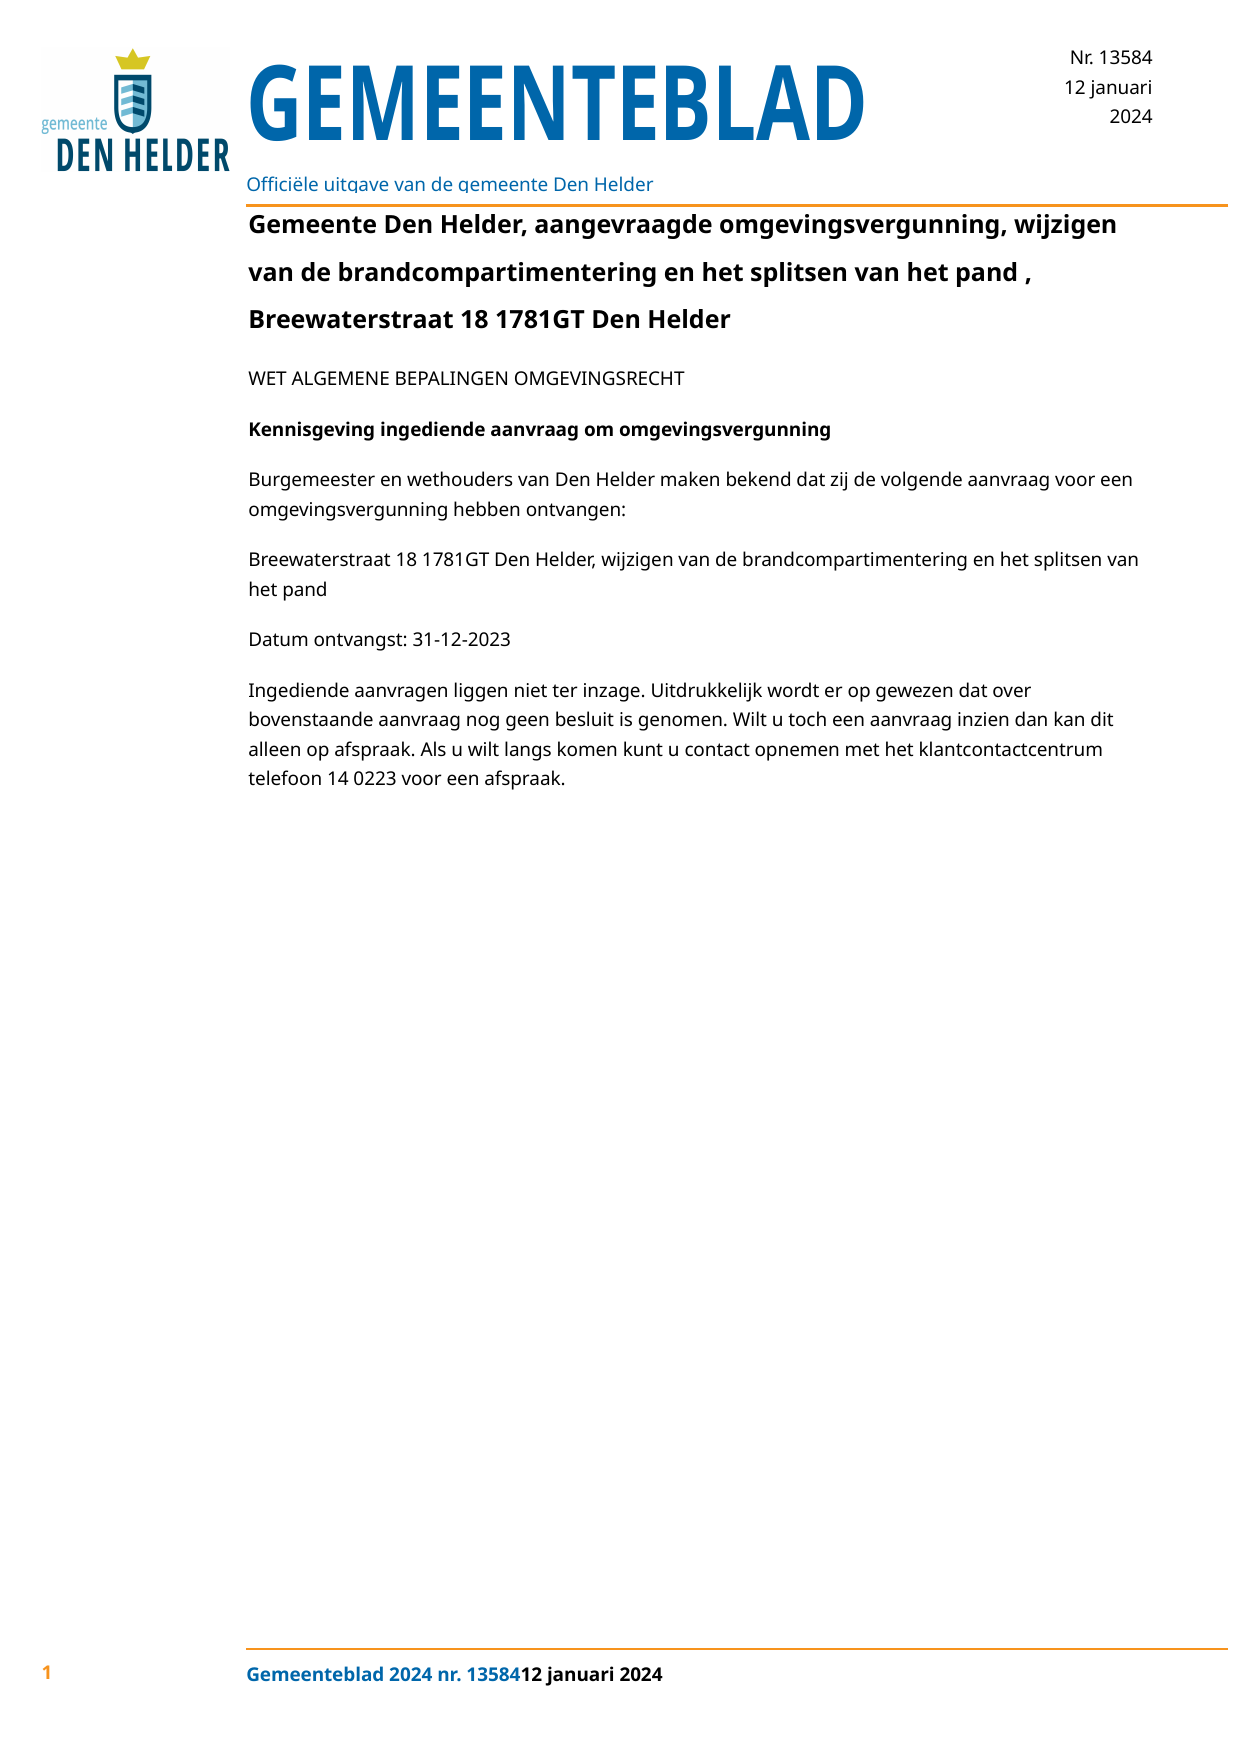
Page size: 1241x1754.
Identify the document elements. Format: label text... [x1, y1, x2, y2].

picture [220, 160, 224, 172]
picture [63, 144, 68, 165]
picture [182, 144, 187, 165]
text Gemeente Den Helder, aangevraagde omgevingsvergunning, wijzigen van de brandcompartimentering en het splitsen van het pand , Breewaterstraat 18 1781GT Den Helder [248, 207, 1152, 336]
picture [130, 157, 135, 172]
text Kennisgeving ingediende aanvraag om omgevingsvergunning [248, 416, 1152, 442]
picture [41, 47, 231, 172]
text WET ALGEMENE BEPALINGEN OMGEVINGSRECHT [248, 366, 1152, 391]
picture [100, 154, 106, 172]
text Ingediende aanvragen liggen niet ter inzage. Uitdrukkelijk wordt er op gewezen dat over bovenstaande aanvraag nog geen besluit is genomen. Wilt u toch een aanvraag inzien dan kan dit alleen op afspraak. Als u wilt langs komen kunt u contact opnemen met het klantcontactcentrum telefoon 14 0223 voor een afspraak. [248, 677, 1152, 791]
text Datum ontvangst: 31-12-2023 [248, 626, 1152, 652]
text Burgemeester en wethouders van Den Helder maken bekend dat zij de volgende aanvraag voor een omgevingsvergunning hebben ontvangen: [248, 466, 1152, 522]
text Breewaterstraat 18 1781GT Den Helder, wijzigen van de brandcompartimentering en het splitsen van het pand [248, 546, 1152, 602]
